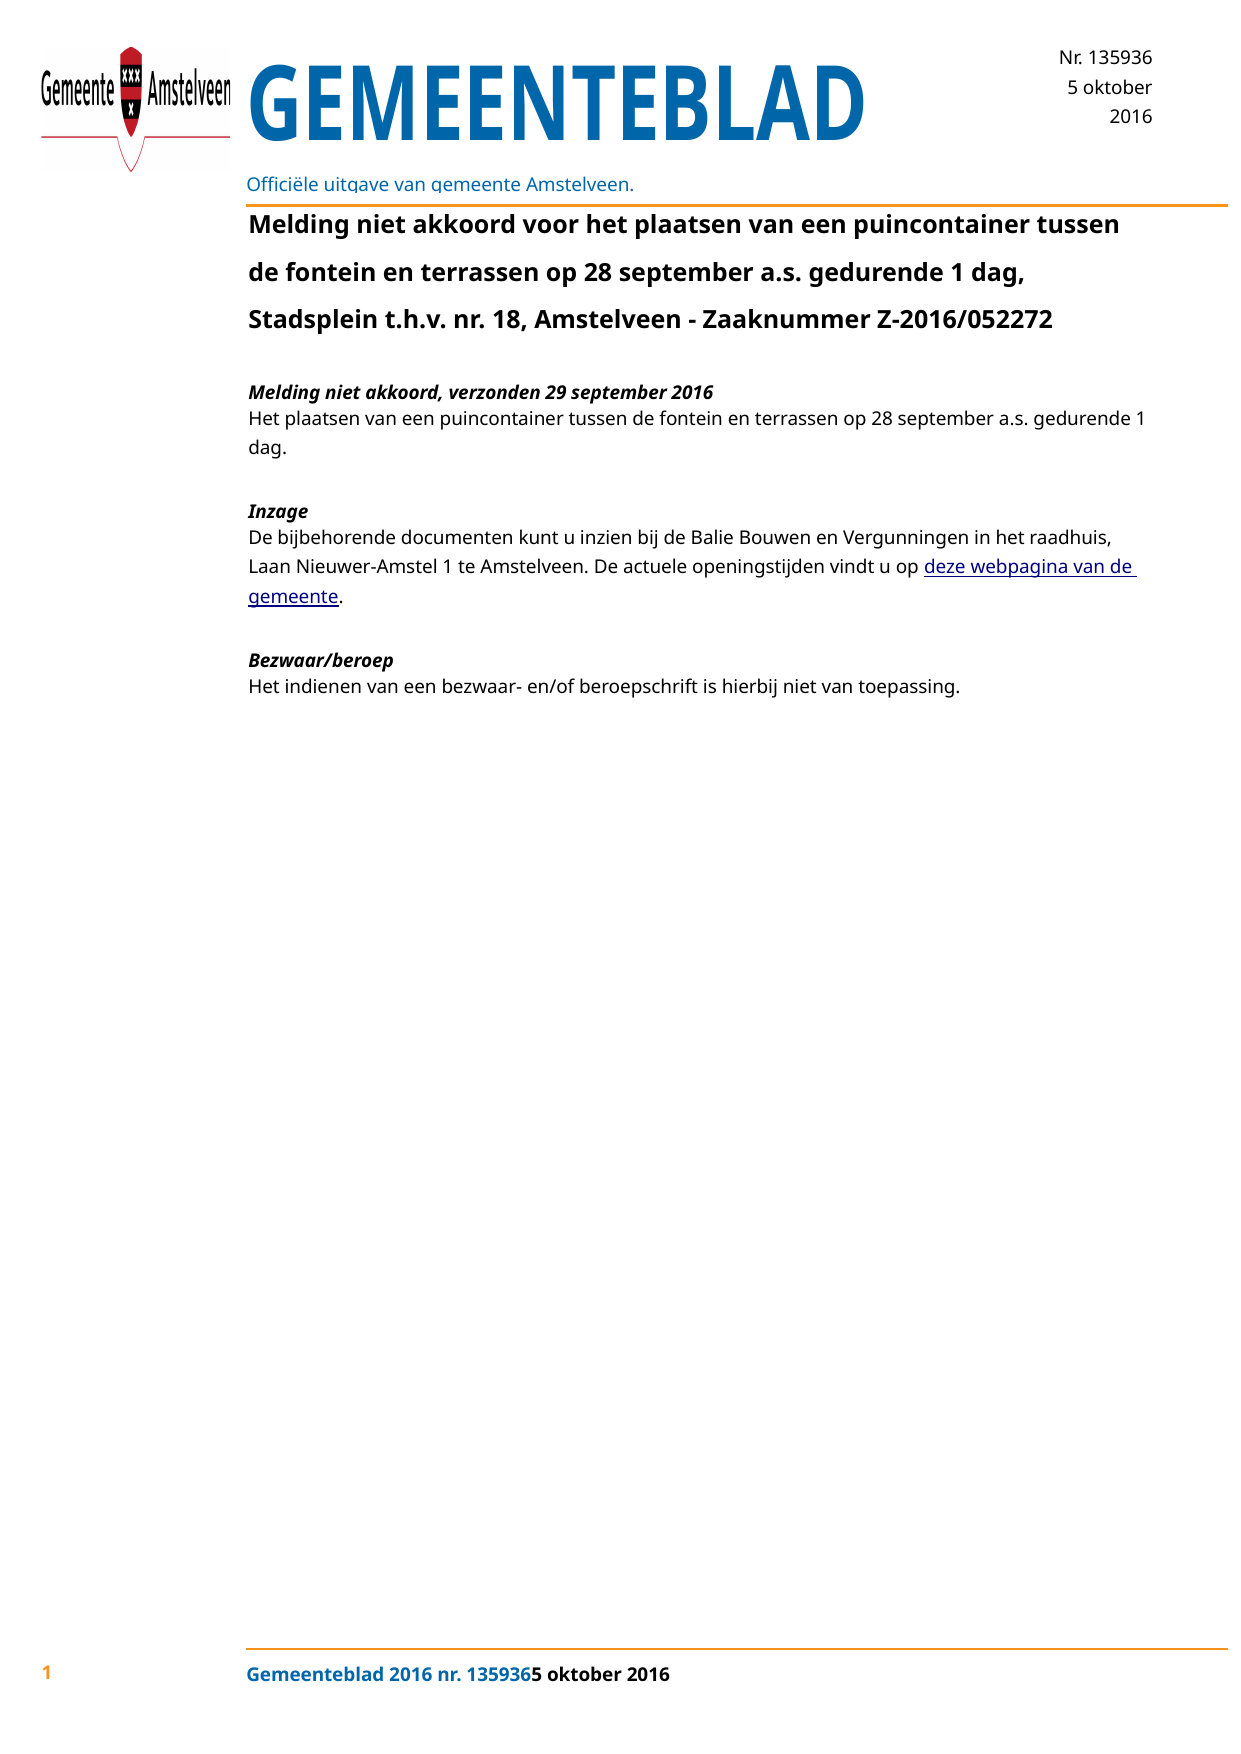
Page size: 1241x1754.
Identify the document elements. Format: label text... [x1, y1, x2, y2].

text De bijbehorende documenten kunt u inzien bij de Balie Bouwen en Vergunningen in het raadhuis, Laan Nieuwer-Amstel 1 te Amstelveen. De actuele openingstijden vindt u op deze webpagina van de gemeente. [248, 524, 1152, 609]
text Melding niet akkoord voor het plaatsen van een puincontainer tussen de fontein en terrassen op 28 september a.s. gedurende 1 dag, Stadsplein t.h.v. nr. 18, Amstelveen - Zaaknummer Z-2016/052272 [248, 207, 1152, 336]
text Het plaatsen van een puincontainer tussen de fontein en terrassen op 28 september a.s. gedurende 1 dag. [248, 405, 1152, 460]
picture [41, 47, 231, 172]
text Inzage [248, 498, 1152, 524]
text Bezwaar/beroep [248, 647, 1152, 673]
text Melding niet akkoord, verzonden 29 september 2016 [248, 379, 1152, 405]
text Het indienen van een bezwaar- en/of beroepschrift is hierbij niet van toepassing. [248, 673, 1152, 699]
